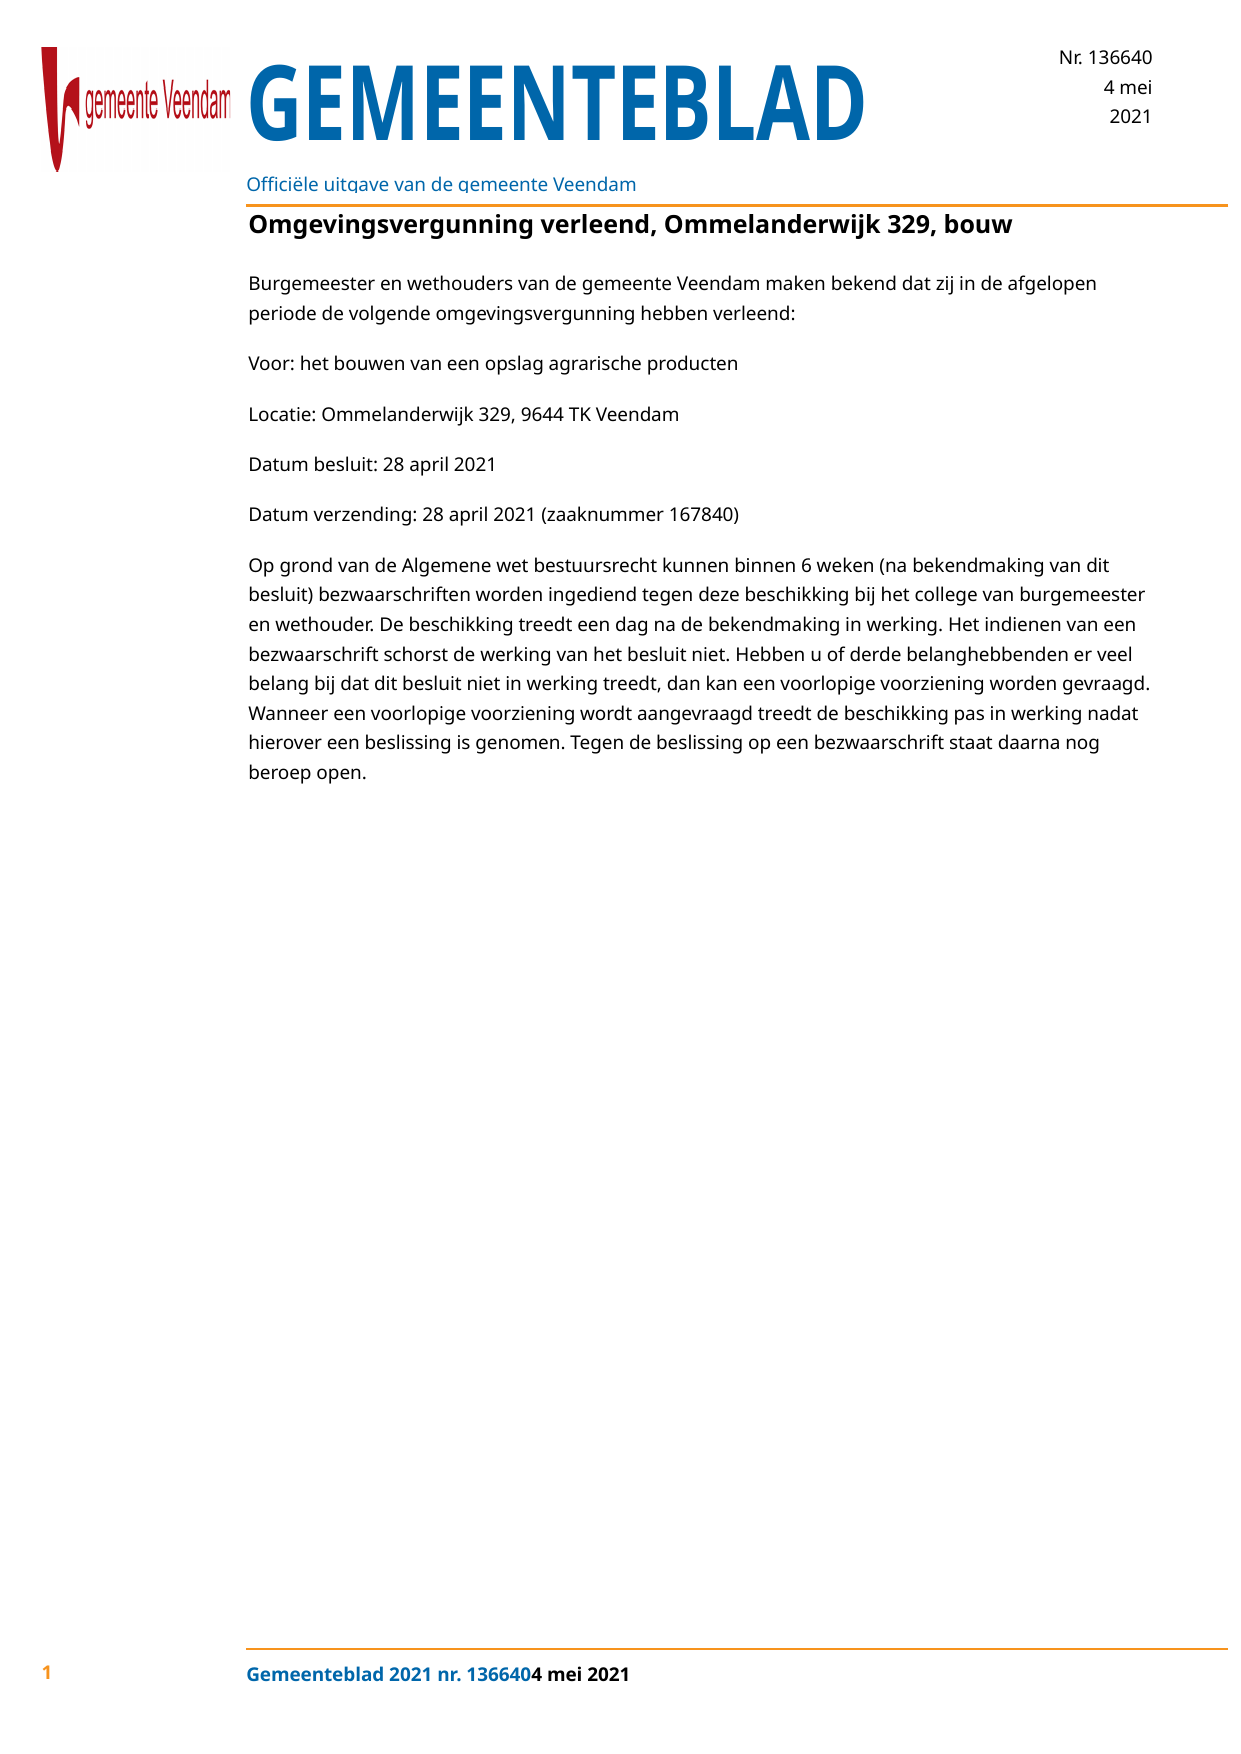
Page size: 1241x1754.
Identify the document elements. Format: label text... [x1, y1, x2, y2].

text Voor: het bouwen van een opslag agrarische producten [248, 350, 1152, 376]
text Datum verzending: 28 april 2021 (zaaknummer 167840) [248, 502, 1152, 527]
text Burgemeester en wethouders van de gemeente Veendam maken bekend dat zij in de afgelopen periode de volgende omgevingsvergunning hebben verleend: [248, 270, 1152, 326]
text Datum besluit: 28 april 2021 [248, 451, 1152, 477]
text Omgevingsvergunning verleend, Ommelanderwijk 329, bouw [248, 207, 1152, 241]
picture [41, 47, 231, 172]
text Locatie: Ommelanderwijk 329, 9644 TK Veendam [248, 401, 1152, 426]
text Op grond van de Algemene wet bestuursrecht kunnen binnen 6 weken (na bekendmaking van dit besluit) bezwaarschriften worden ingediend tegen deze beschikking bij het college van burgemeester en wethouder. De beschikking treedt een dag na de bekendmaking in werking. Het indienen van een bezwaarschrift schorst de werking van het besluit niet. Hebben u of derde belanghebbenden er veel belang bij dat dit besluit niet in werking treedt, dan kan een voorlopige voorziening worden gevraagd. Wanneer een voorlopige voorziening wordt aangevraagd treedt de beschikking pas in werking nadat hierover een beslissing is genomen. Tegen de beslissing op een bezwaarschrift staat daarna nog beroep open. [248, 552, 1152, 785]
